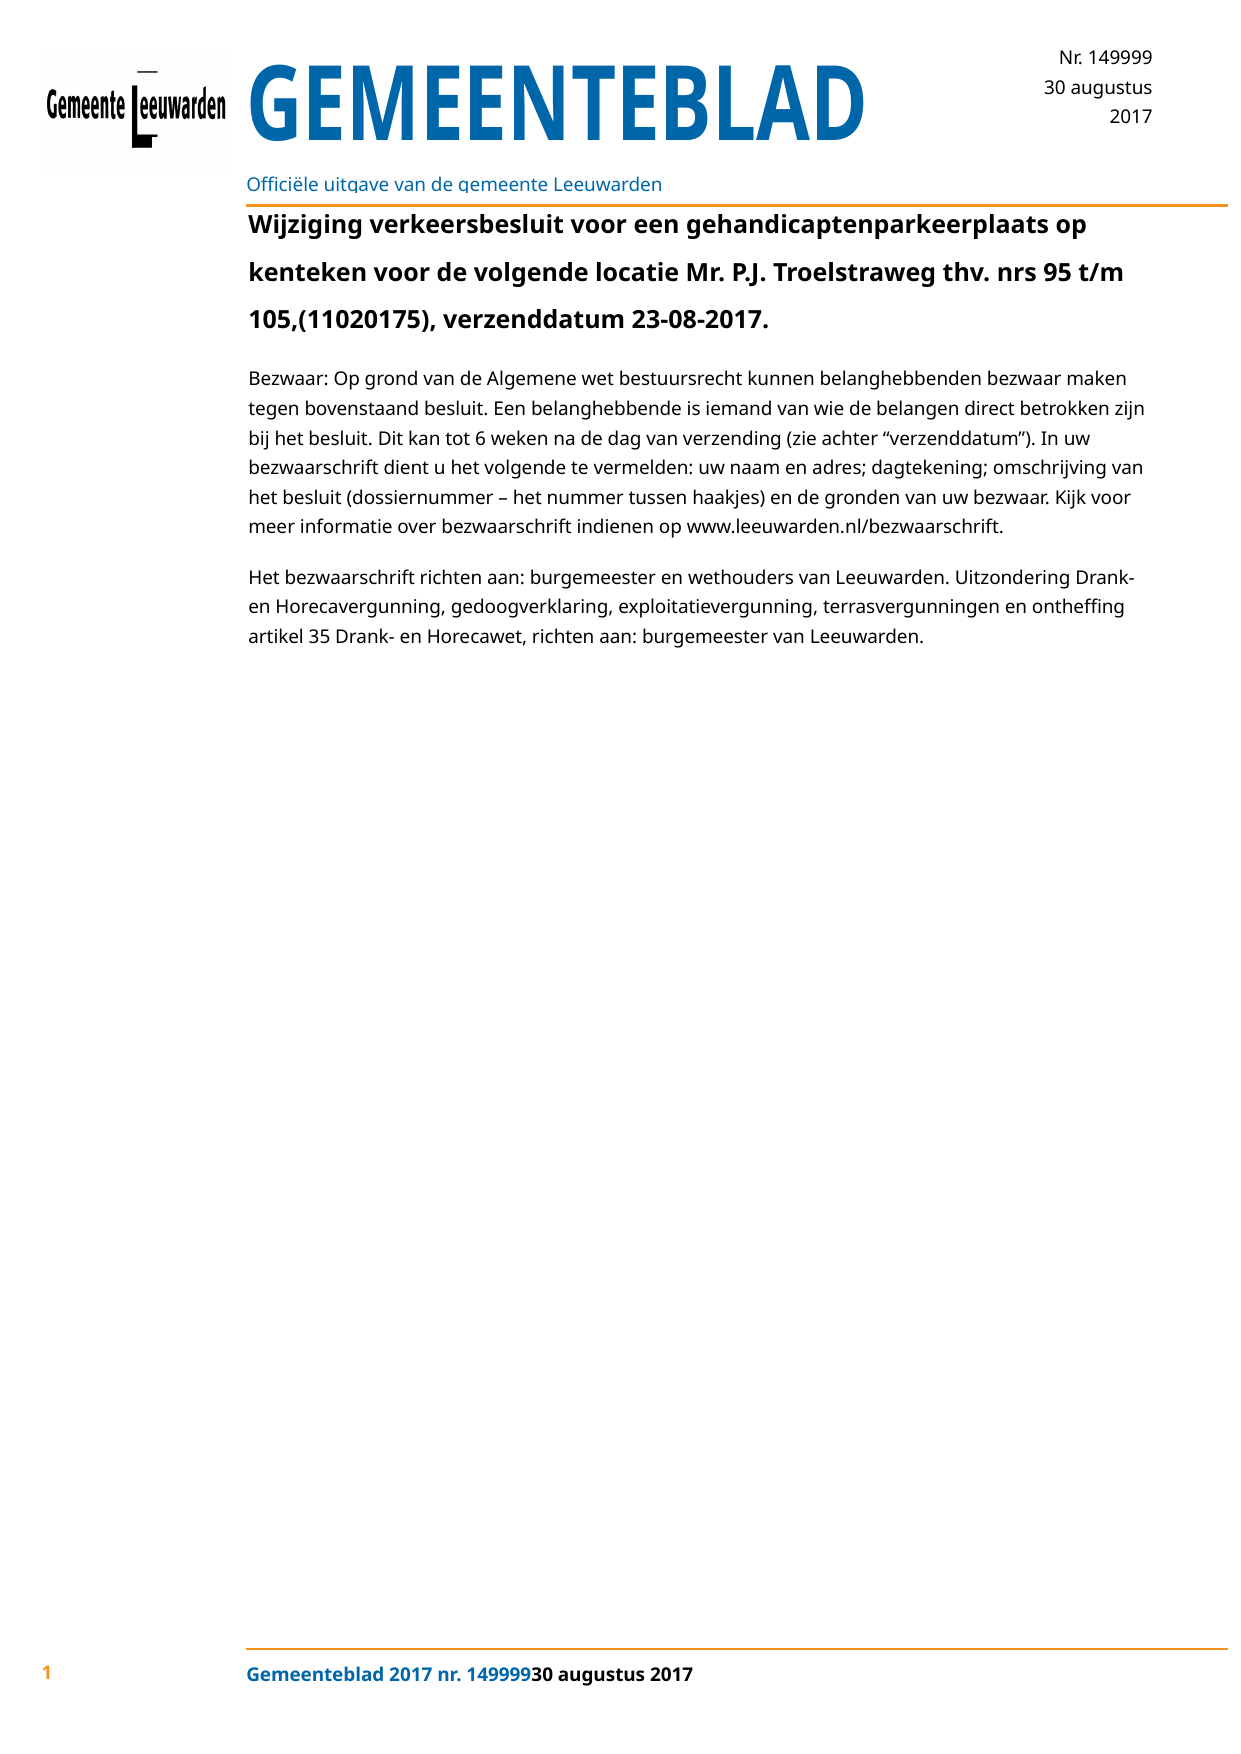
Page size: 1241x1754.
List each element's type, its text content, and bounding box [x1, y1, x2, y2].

picture [41, 47, 231, 172]
text Wijziging verkeersbesluit voor een gehandicaptenparkeerplaats op kenteken voor de volgende locatie Mr. P.J. Troelstraweg thv. nrs 95 t/m 105,(11020175), verzenddatum 23-08-2017. [248, 207, 1152, 336]
text Bezwaar: Op grond van de Algemene wet bestuursrecht kunnen belanghebbenden bezwaar maken tegen bovenstaand besluit. Een belanghebbende is iemand van wie de belangen direct betrokken zijn bij het besluit. Dit kan tot 6 weken na de dag van verzending (zie achter “verzenddatum”). In uw bezwaarschrift dient u het volgende te vermelden: uw naam en adres; dagtekening; omschrijving van het besluit (dossiernummer – het nummer tussen haakjes) en de gronden van uw bezwaar. Kijk voor meer informatie over bezwaarschrift indienen op www.leeuwarden.nl/bezwaarschrift. [248, 366, 1152, 539]
text Het bezwaarschrift richten aan: burgemeester en wethouders van Leeuwarden. Uitzondering Drank- en Horecavergunning, gedoogverklaring, exploitatievergunning, terrasvergunningen en ontheffing artikel 35 Drank- en Horecawet, richten aan: burgemeester van Leeuwarden. [248, 564, 1152, 649]
